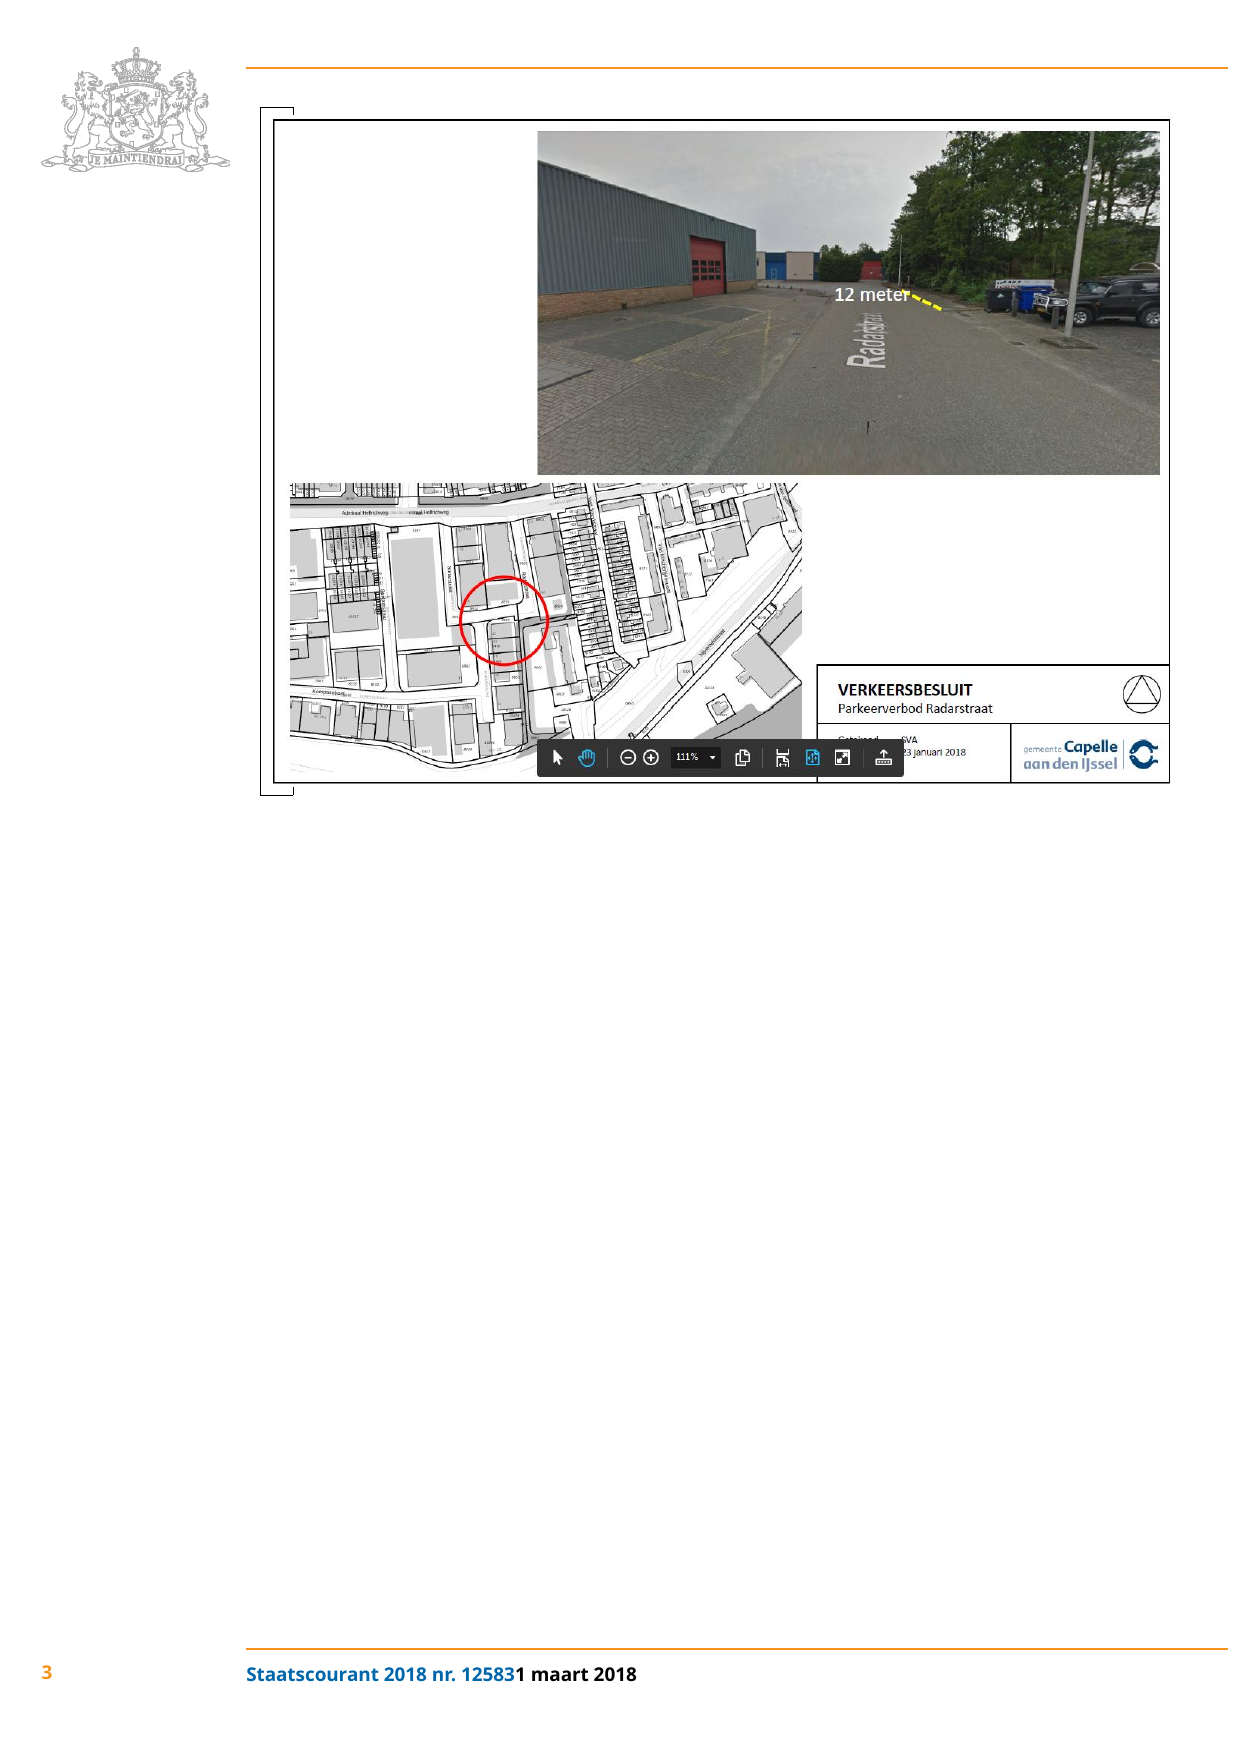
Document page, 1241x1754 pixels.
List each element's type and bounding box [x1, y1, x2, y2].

picture [41, 47, 231, 172]
picture [268, 115, 1173, 787]
